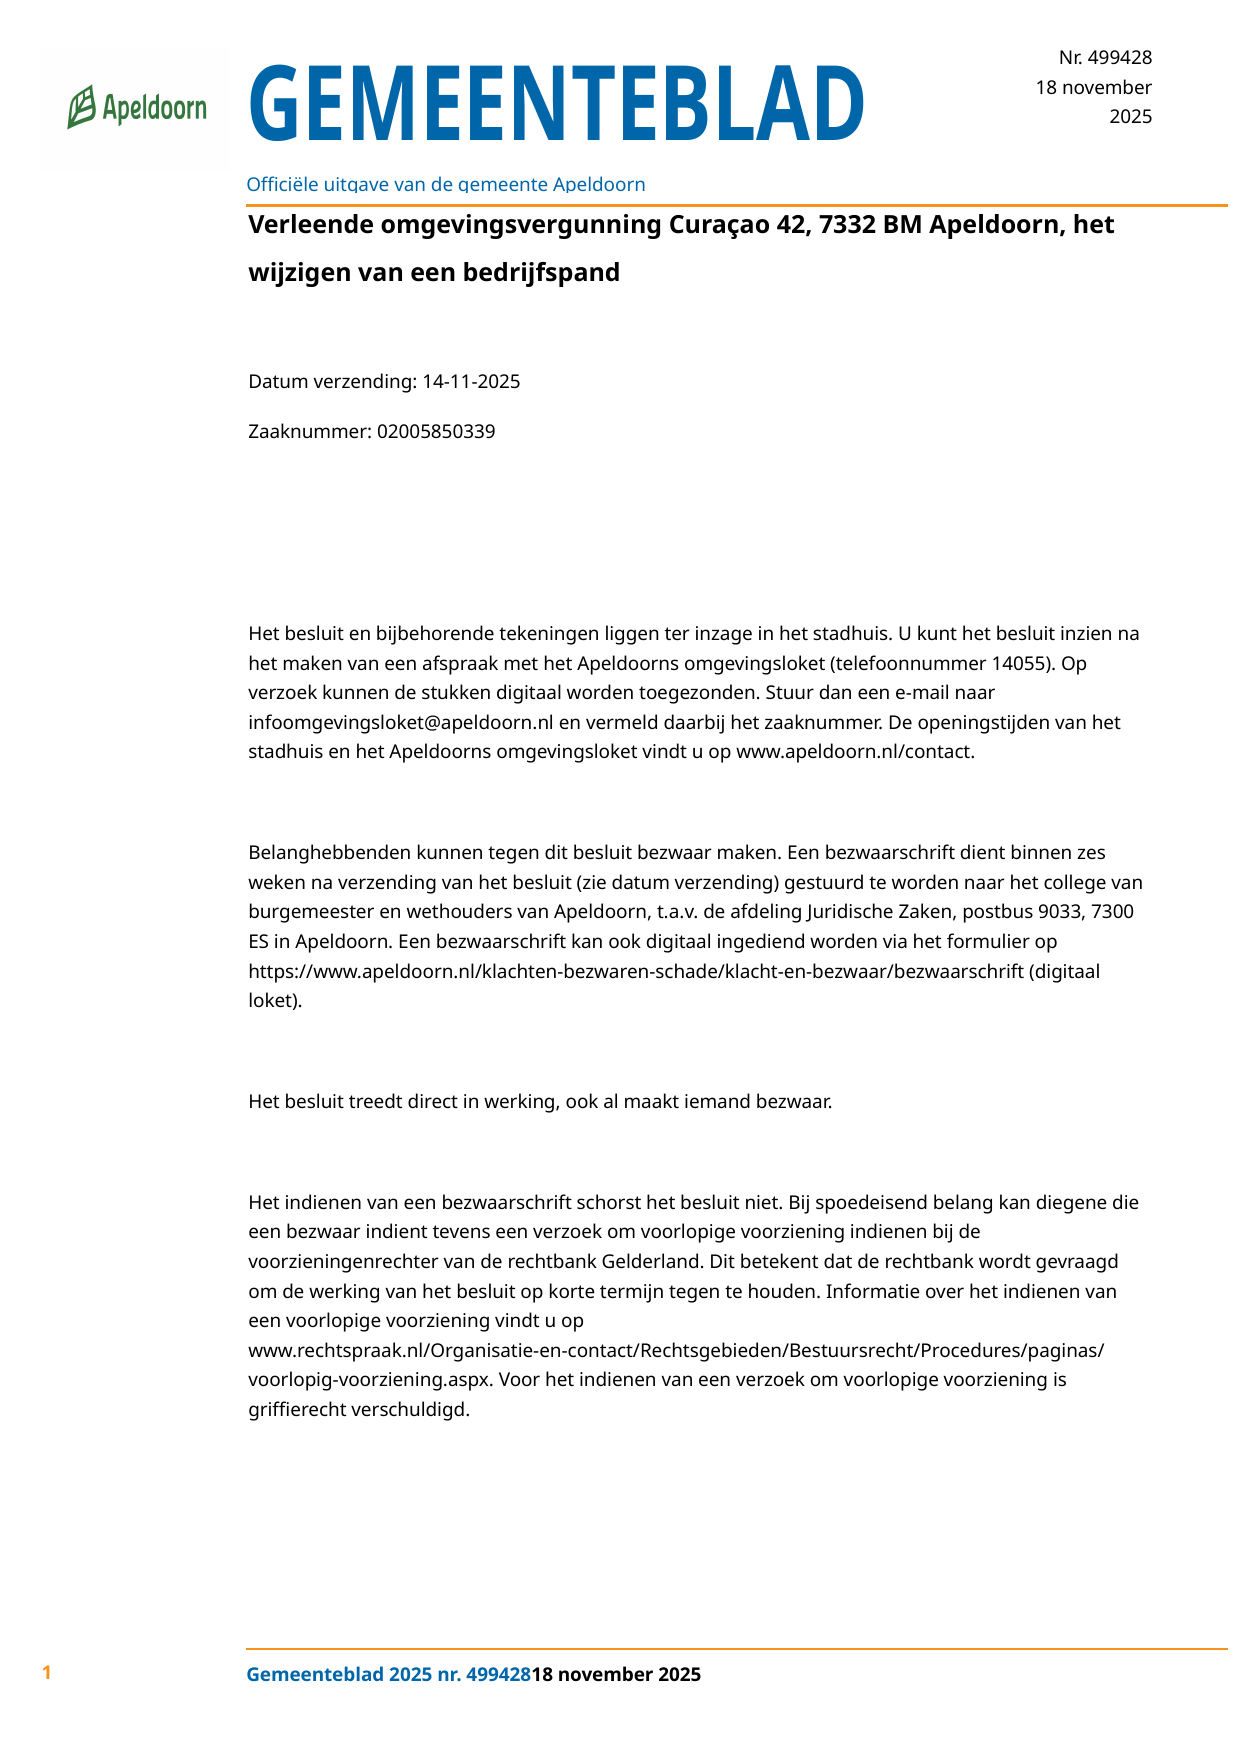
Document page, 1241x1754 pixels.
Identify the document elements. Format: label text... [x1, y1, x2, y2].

text Datum verzending: 14-11-2025 [248, 368, 1152, 394]
text Het besluit en bijbehorende tekeningen liggen ter inzage in het stadhuis. U kunt het besluit inzien na het maken van een afspraak met het Apeldoorns omgevingsloket (telefoonnummer 14055). Op verzoek kunnen de stukken digitaal worden toegezonden. Stuur dan een e-mail naar infoomgevingsloket@apeldoorn.nl en vermeld daarbij het zaaknummer. De openingstijden van het stadhuis en het Apeldoorns omgevingsloket vindt u op www.apeldoorn.nl/contact. [248, 620, 1152, 764]
text Het besluit treedt direct in werking, ook al maakt iemand bezwaar. [248, 1088, 1152, 1114]
text Het indienen van een bezwaarschrift schorst het besluit niet. Bij spoedeisend belang kan diegene die een bezwaar indient tevens een verzoek om voorlopige voorziening indienen bij de voorzieningenrechter van de rechtbank Gelderland. Dit betekent dat de rechtbank wordt gevraagd om de werking van het besluit op korte termijn tegen te houden. Informatie over het indienen van een voorlopige voorziening vindt u op www.rechtspraak.nl/Organisatie-en-contact/Rechtsgebieden/Bestuursrecht/Procedures/paginas/voorlopig-voorziening.aspx. Voor het indienen van een verzoek om voorlopige voorziening is griffierecht verschuldigd. [248, 1189, 1152, 1422]
picture [41, 47, 231, 172]
text Verleende omgevingsvergunning Curaçao 42, 7332 BM Apeldoorn, het wijzigen van een bedrijfspand [248, 207, 1152, 288]
text Belanghebbenden kunnen tegen dit besluit bezwaar maken. Een bezwaarschrift dient binnen zes weken na verzending van het besluit (zie datum verzending) gestuurd te worden naar het college van burgemeester en wethouders van Apeldoorn, t.a.v. de afdeling Juridische Zaken, postbus 9033, 7300 ES in Apeldoorn. Een bezwaarschrift kan ook digitaal ingediend worden via het formulier op https://www.apeldoorn.nl/klachten-bezwaren-schade/klacht-en-bezwaar/bezwaarschrift (digitaal loket). [248, 839, 1152, 1013]
text Zaaknummer: 02005850339 [248, 419, 1152, 444]
